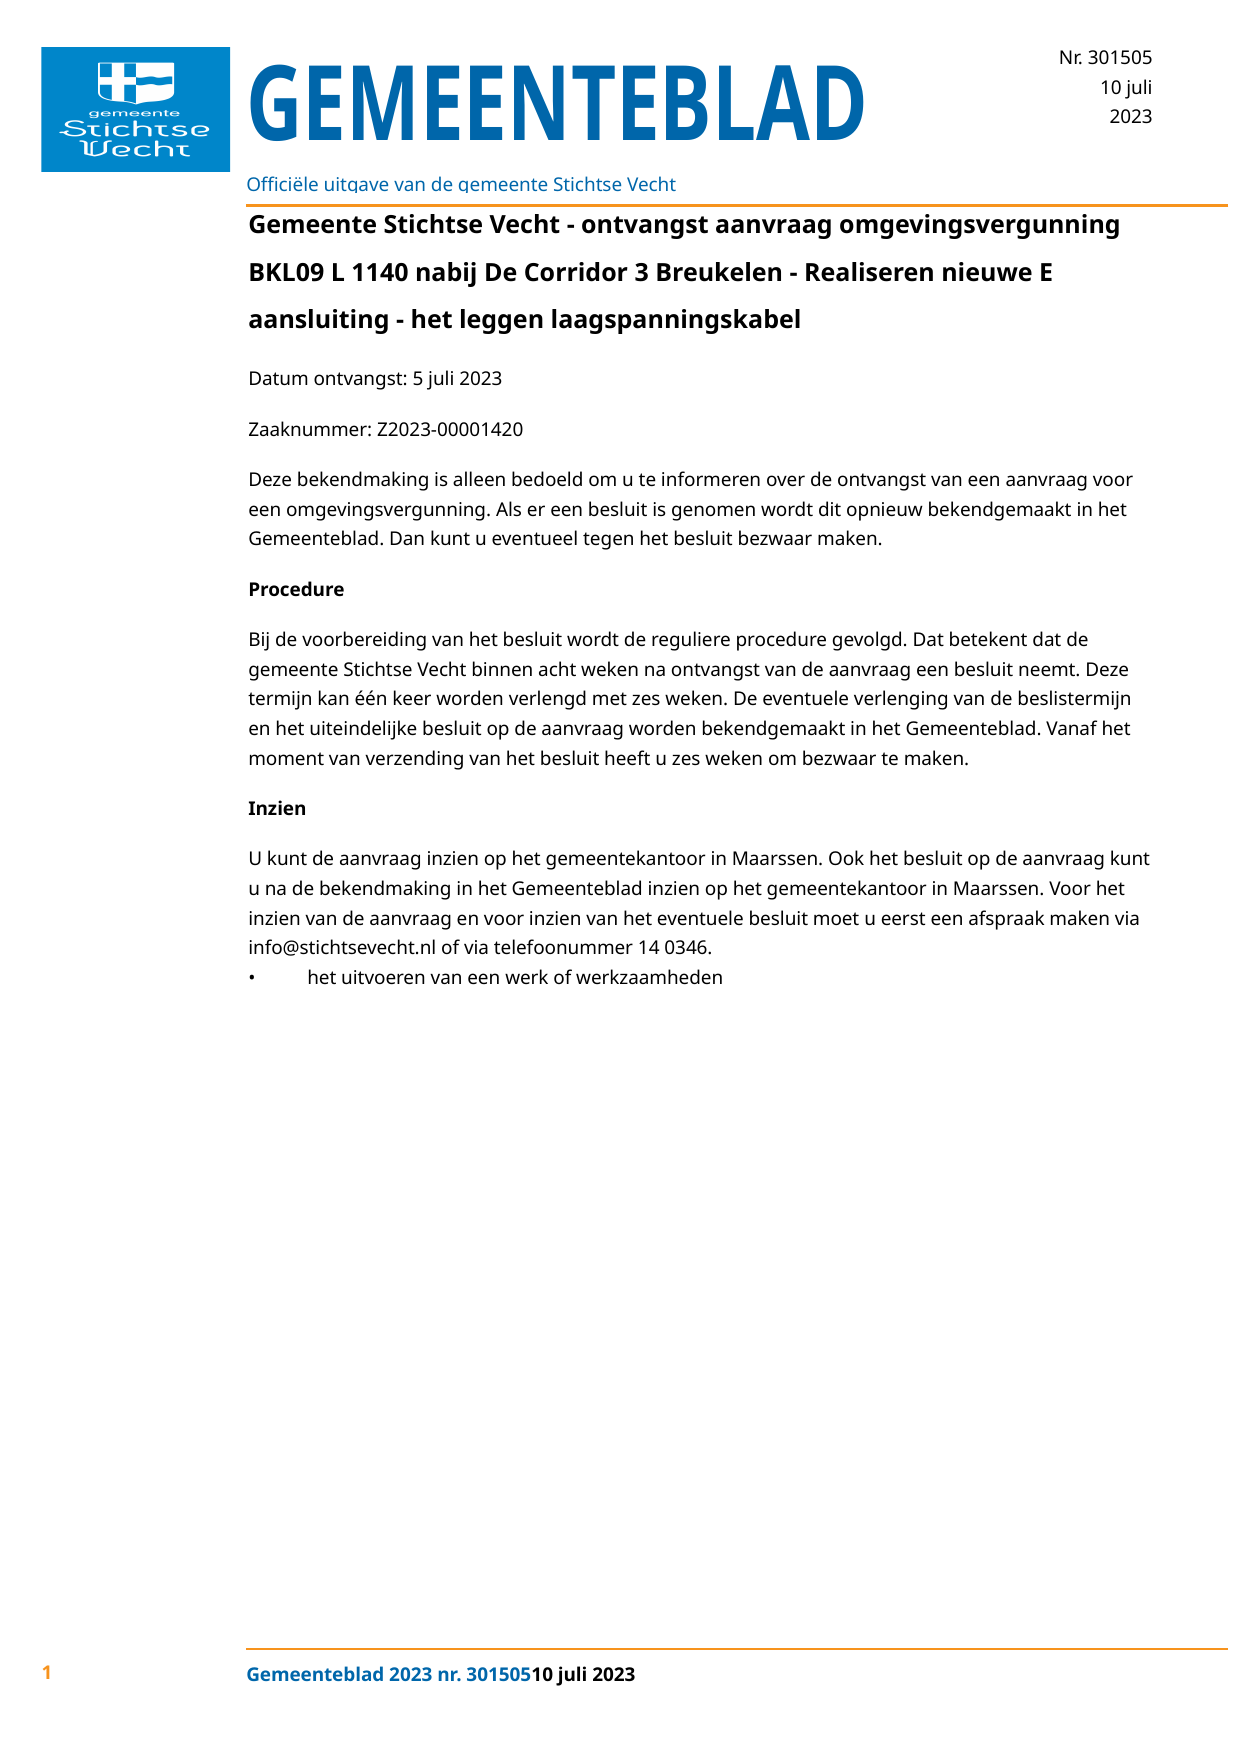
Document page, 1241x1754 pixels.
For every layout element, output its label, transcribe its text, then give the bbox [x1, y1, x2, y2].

text Bij de voorbereiding van het besluit wordt de reguliere procedure gevolgd. Dat betekent dat de gemeente Stichtse Vecht binnen acht weken na ontvangst van de aanvraag een besluit neemt. Deze termijn kan één keer worden verlengd met zes weken. De eventuele verlenging van de beslistermijn en het uiteindelijke besluit op de aanvraag worden bekendgemaakt in het Gemeenteblad. Vanaf het moment van verzending van het besluit heeft u zes weken om bezwaar te maken. [248, 626, 1152, 770]
text Zaaknummer: Z2023-00001420 [248, 416, 1152, 442]
picture [137, 63, 174, 103]
text U kunt de aanvraag inzien op het gemeentekantoor in Maarssen. Ook het besluit op de aanvraag kunt u na de bekendmaking in het Gemeenteblad inzien op het gemeentekantoor in Maarssen. Voor het inzien van de aanvraag en voor inzien van het eventuele besluit moet u eerst een afspraak maken via info@stichtsevecht.nl of via telefoonummer 14 0346. [248, 846, 1152, 960]
text Deze bekendmaking is alleen bedoeld om u te informeren over de ontvangst van een aanvraag voor een omgevingsvergunning. Als er een besluit is genomen wordt dit opnieuw bekendgemaakt in het Gemeenteblad. Dan kunt u eventueel tegen het besluit bezwaar maken. [248, 466, 1152, 551]
text Inzien [248, 795, 1152, 821]
picture [99, 63, 135, 101]
list het uitvoeren van een werk of werkzaamheden [248, 964, 1152, 989]
text Procedure [248, 576, 1152, 602]
text Gemeente Stichtse Vecht - ontvangst aanvraag omgevingsvergunning BKL09 L 1140 nabij De Corridor 3 Breukelen - Realiseren nieuwe E aansluiting - het leggen laagspanningskabel [248, 207, 1152, 336]
text Datum ontvangst: 5 juli 2023 [248, 366, 1152, 391]
